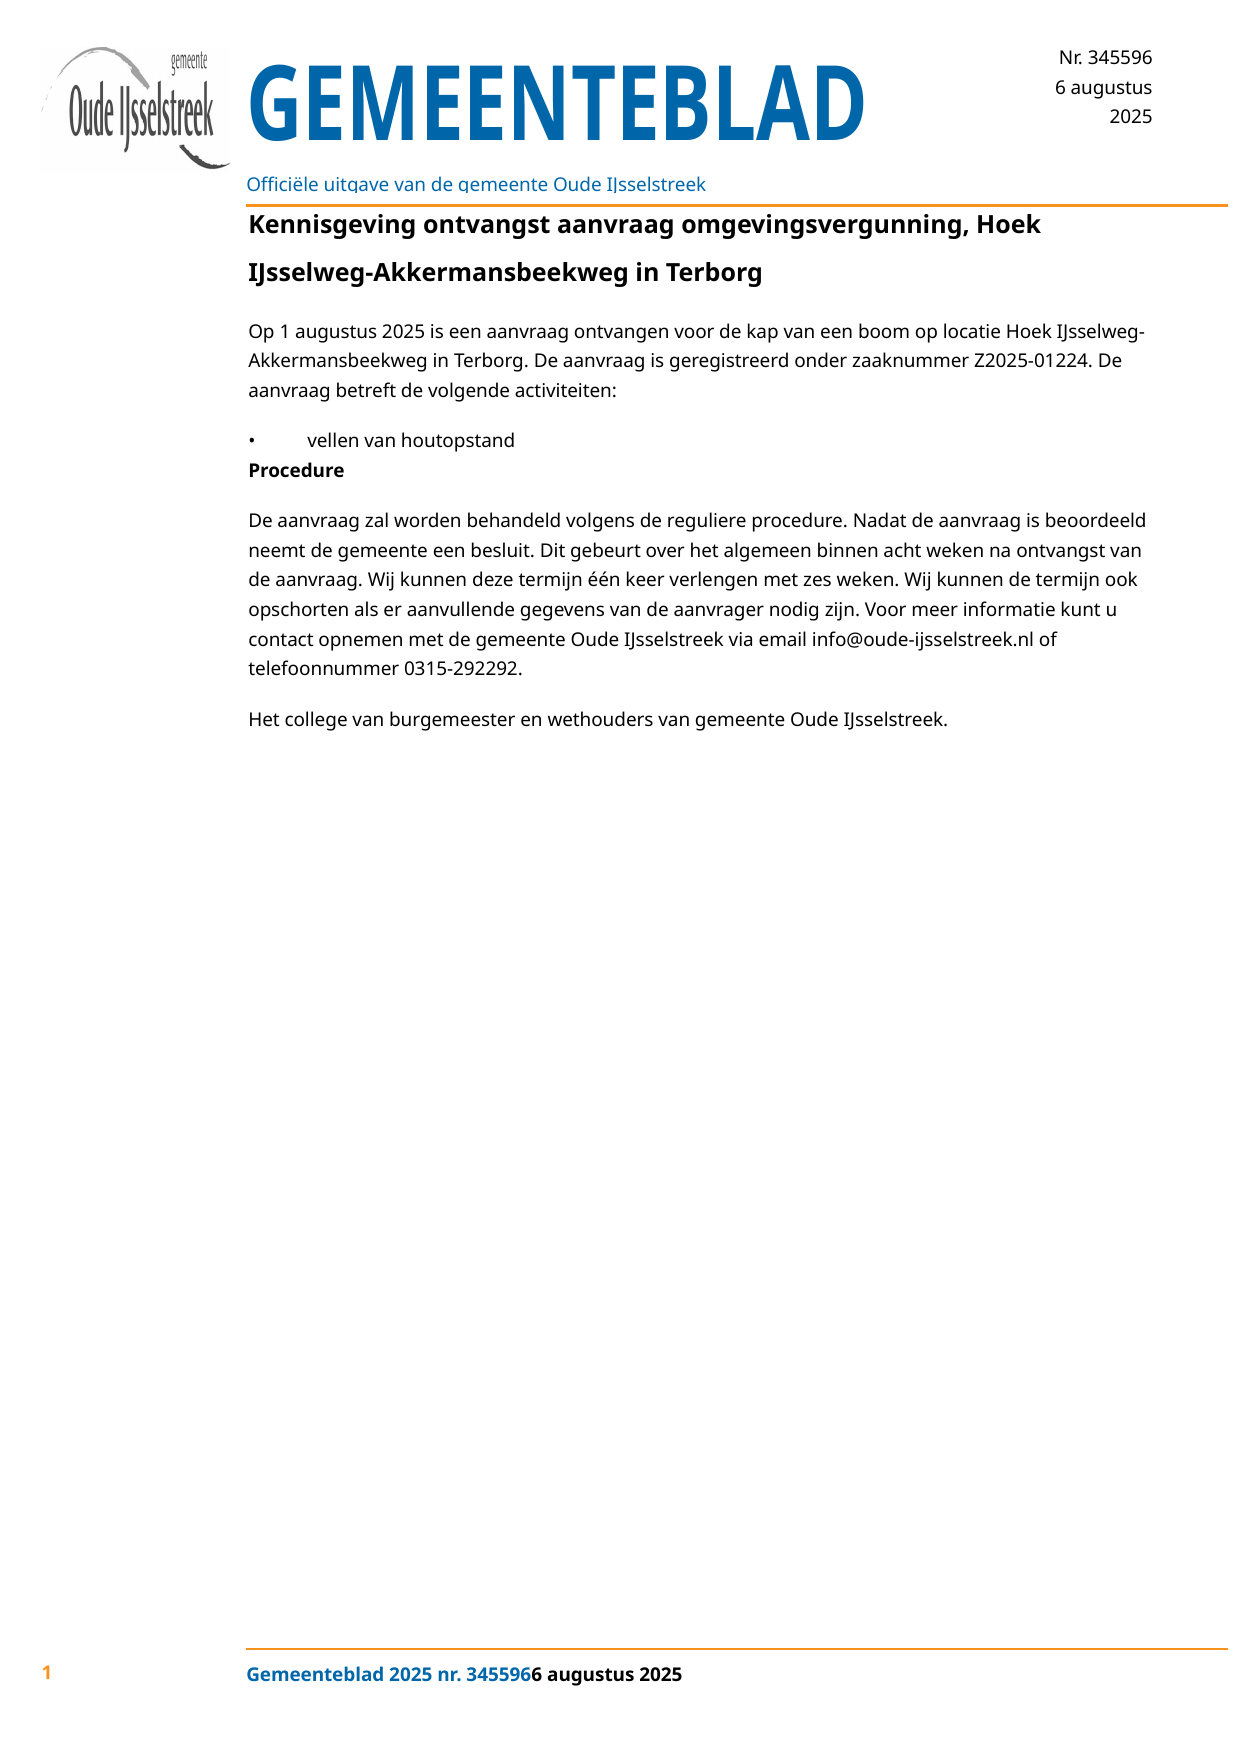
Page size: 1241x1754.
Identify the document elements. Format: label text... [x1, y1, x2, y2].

text De aanvraag zal worden behandeld volgens de reguliere procedure. Nadat de aanvraag is beoordeeld neemt de gemeente een besluit. Dit gebeurt over het algemeen binnen acht weken na ontvangst van de aanvraag. Wij kunnen deze termijn één keer verlengen met zes weken. Wij kunnen de termijn ook opschorten als er aanvullende gegevens van de aanvrager nodig zijn. Voor meer informatie kunt u contact opnemen met de gemeente Oude IJsselstreek via email info@oude-ijsselstreek.nl of telefoonnummer 0315-292292. [248, 507, 1152, 681]
text Op 1 augustus 2025 is een aanvraag ontvangen voor de kap van een boom op locatie Hoek IJsselweg-Akkermansbeekweg in Terborg. De aanvraag is geregistreerd onder zaaknummer Z2025-01224. De aanvraag betreft de volgende activiteiten: [248, 318, 1152, 403]
text Het college van burgemeester en wethouders van gemeente Oude IJsselstreek. [248, 706, 1152, 732]
picture [41, 47, 231, 172]
list vellen van houtopstand [248, 427, 1152, 453]
text Procedure [248, 457, 1152, 483]
text Kennisgeving ontvangst aanvraag omgevingsvergunning, Hoek IJsselweg-Akkermansbeekweg in Terborg [248, 207, 1152, 288]
